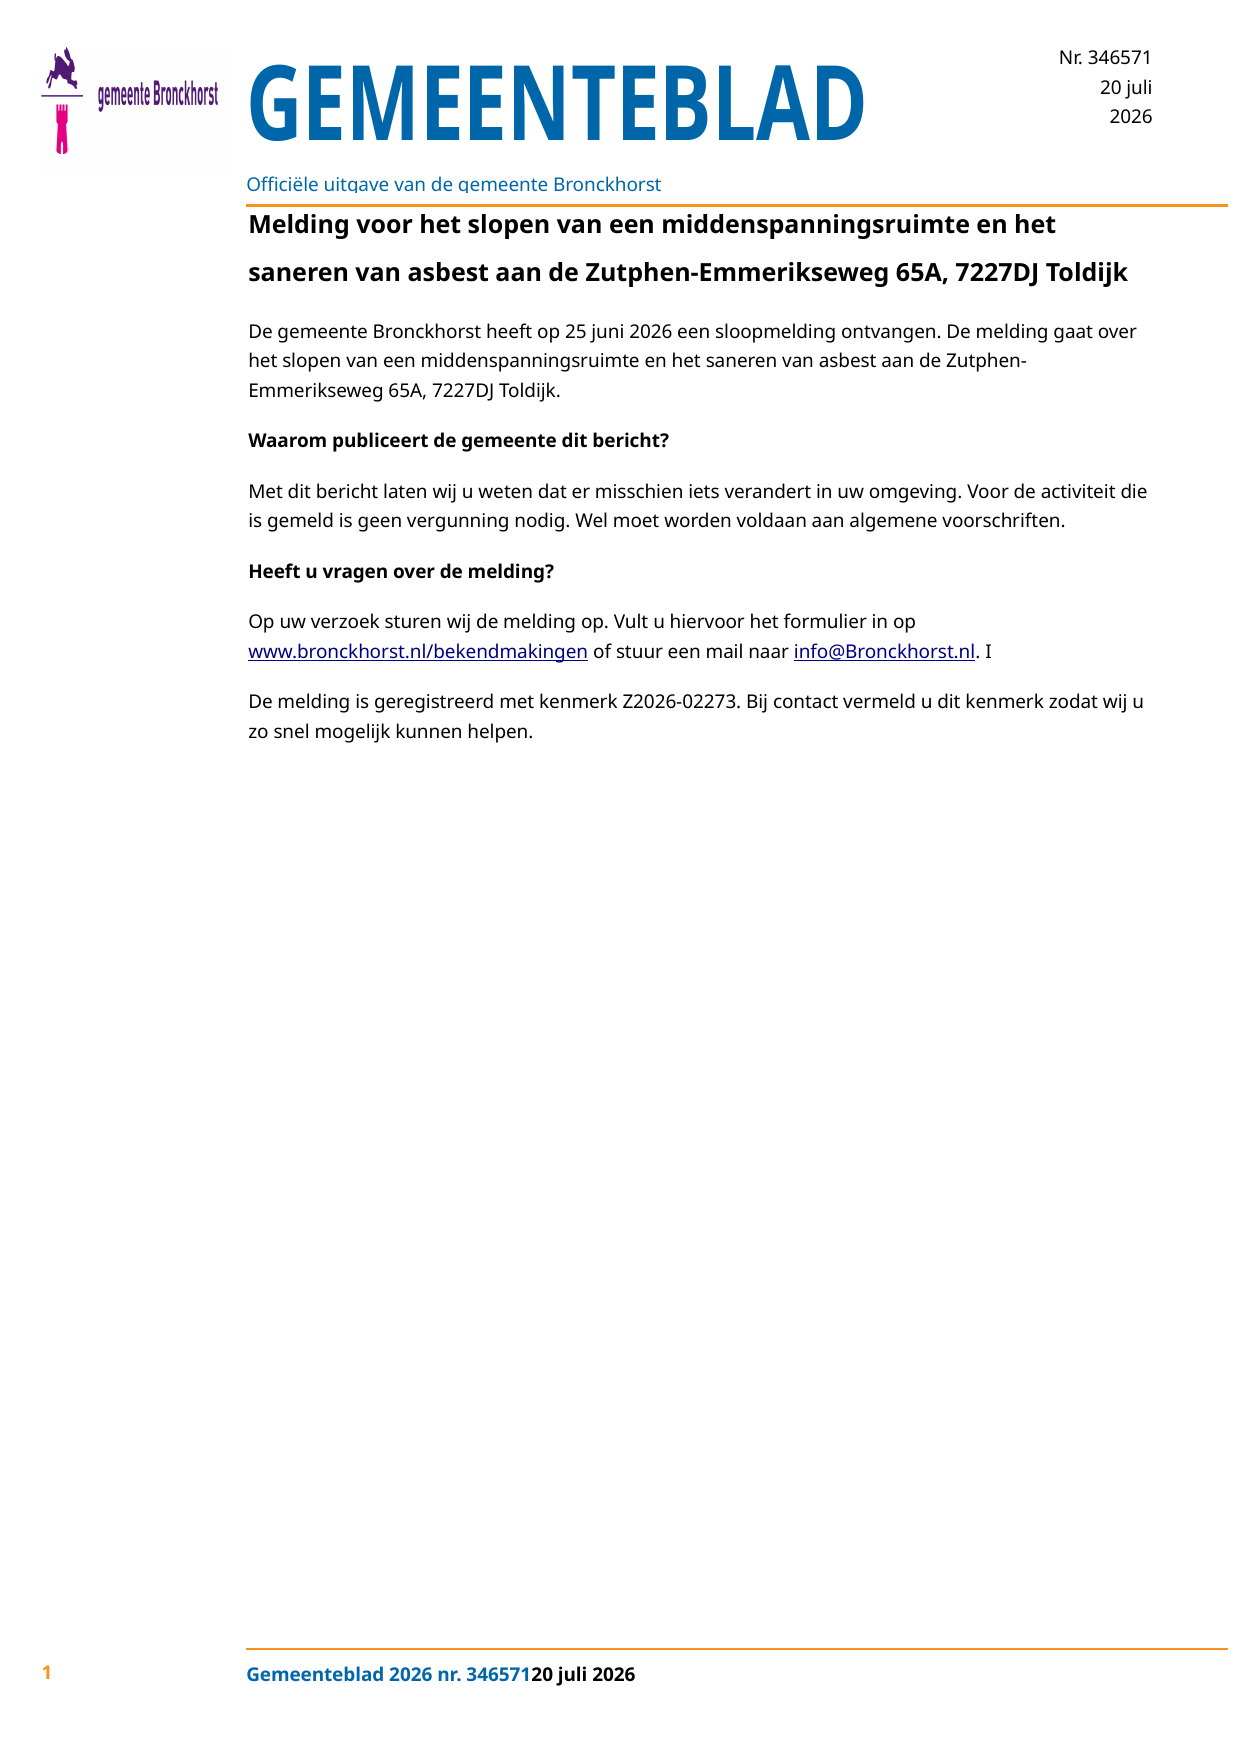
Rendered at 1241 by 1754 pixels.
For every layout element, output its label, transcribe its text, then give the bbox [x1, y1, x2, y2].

text De gemeente Bronckhorst heeft op 25 juni 2026 een sloopmelding ontvangen. De melding gaat over het slopen van een middenspanningsruimte en het saneren van asbest aan de Zutphen-Emmerikseweg 65A, 7227DJ Toldijk. [248, 318, 1152, 403]
picture [41, 47, 231, 172]
text Met dit bericht laten wij u weten dat er misschien iets verandert in uw omgeving. Voor de activiteit die is gemeld is geen vergunning nodig. Wel moet worden voldaan aan algemene voorschriften. [248, 478, 1152, 533]
text Waarom publiceert de gemeente dit bericht? [248, 427, 1152, 453]
text Melding voor het slopen van een middenspanningsruimte en het saneren van asbest aan de Zutphen-Emmerikseweg 65A, 7227DJ Toldijk [248, 207, 1152, 288]
text De melding is geregistreerd met kenmerk Z2026-02273. Bij contact vermeld u dit kenmerk zodat wij u zo snel mogelijk kunnen helpen. [248, 688, 1152, 744]
text Op uw verzoek sturen wij de melding op. Vult u hiervoor het formulier in op www.bronckhorst.nl/bekendmakingen of stuur een mail naar info@Bronckhorst.nl. I [248, 608, 1152, 664]
text Heeft u vragen over de melding? [248, 558, 1152, 584]
